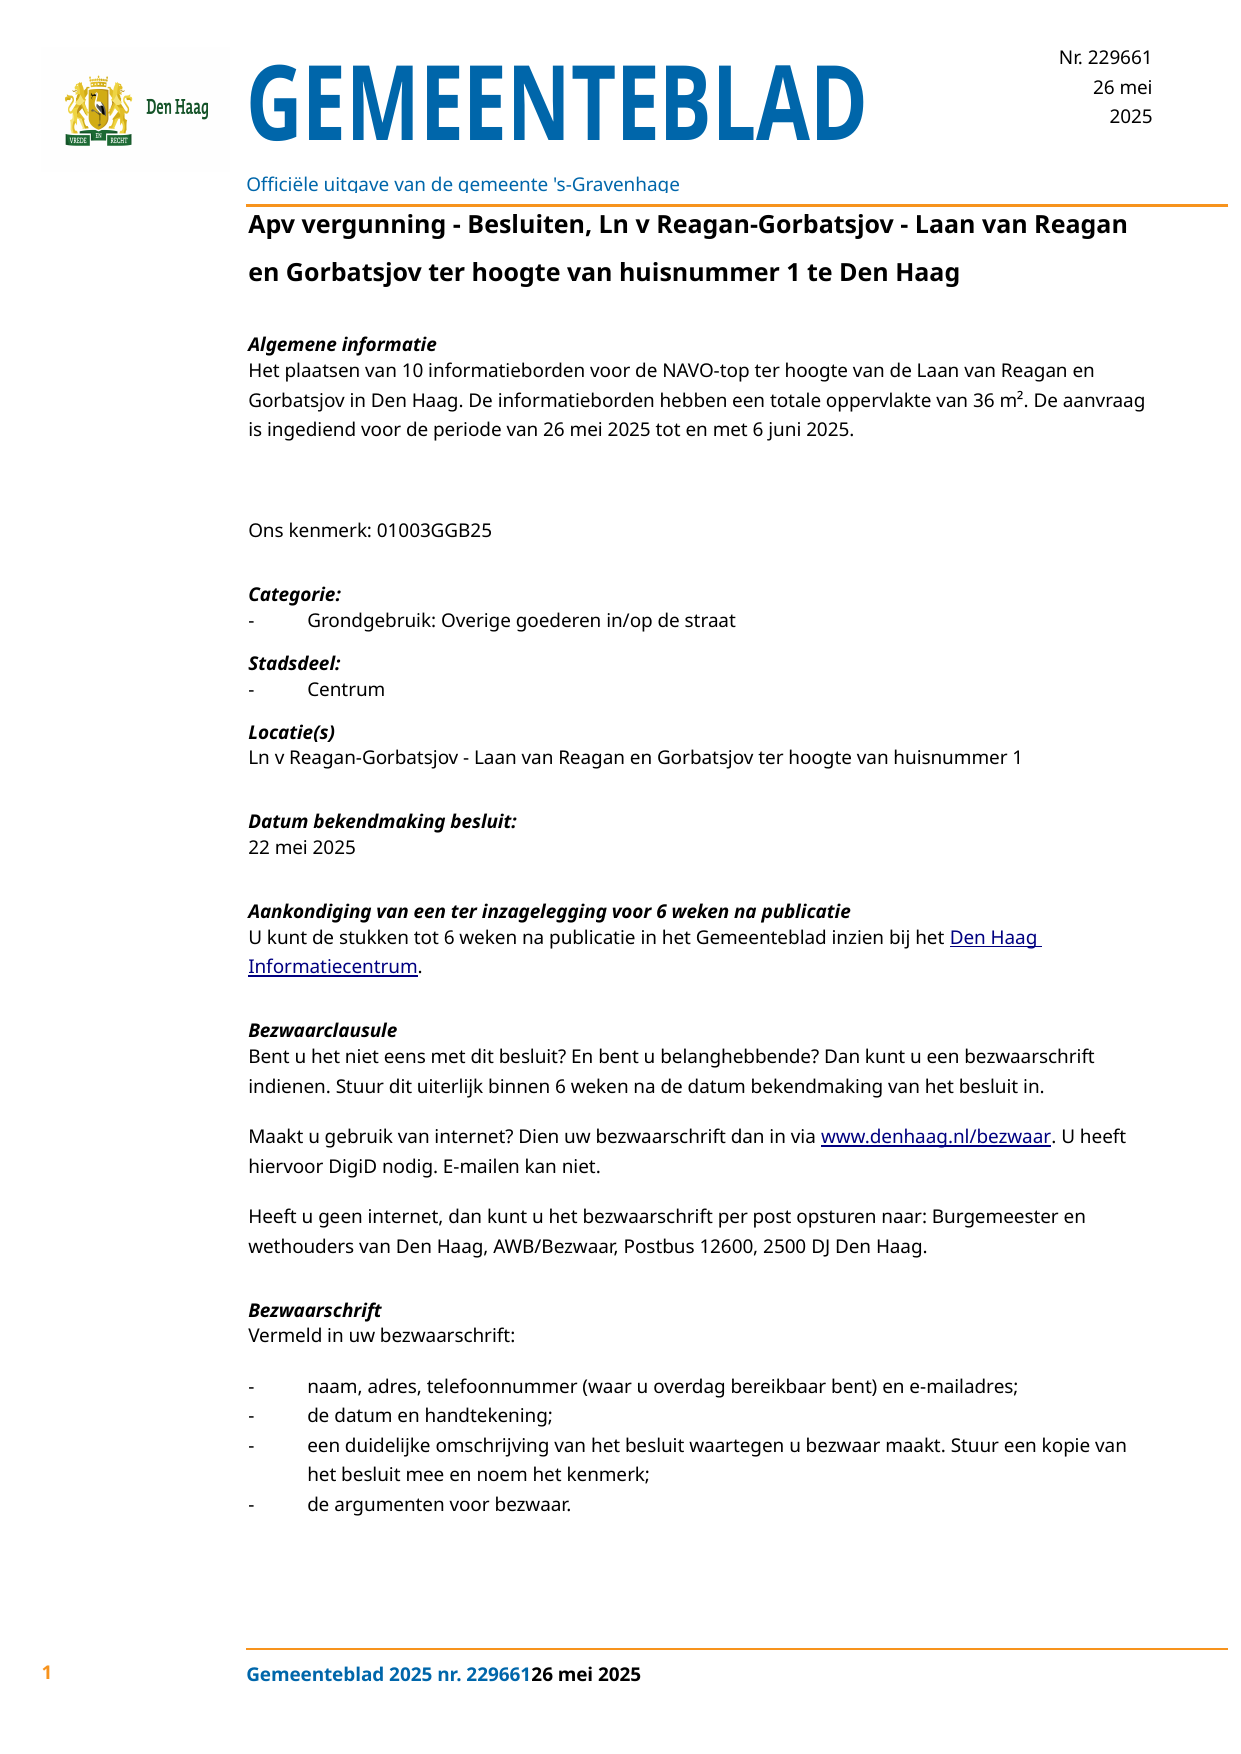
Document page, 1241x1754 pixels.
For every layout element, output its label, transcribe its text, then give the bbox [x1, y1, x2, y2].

text Bent u het niet eens met dit besluit? En bent u belanghebbende? Dan kunt u een bezwaarschrift indienen. Stuur dit uiterlijk binnen 6 weken na de datum bekendmaking van het besluit in. [248, 1043, 1152, 1098]
text Categorie: [248, 581, 1152, 607]
text Ln v Reagan-Gorbatsjov - Laan van Reagan en Gorbatsjov ter hoogte van huisnummer 1 [248, 744, 1152, 770]
list de argumenten voor bezwaar. [248, 1491, 1152, 1517]
text Ons kenmerk: 01003GGB25 [248, 517, 1152, 543]
text Algemene informatie [248, 331, 1152, 357]
text Vermeld in uw bezwaarschrift: [248, 1322, 1152, 1348]
list de datum en handtekening; [248, 1402, 1152, 1428]
text Apv vergunning - Besluiten, Ln v Reagan-Gorbatsjov - Laan van Reagan en Gorbatsjov ter hoogte van huisnummer 1 te Den Haag [248, 207, 1152, 288]
text Locatie(s) [248, 719, 1152, 744]
list Centrum [248, 676, 1152, 701]
list naam, adres, telefoonnummer (waar u overdag bereikbaar bent) en e-mailadres; [248, 1373, 1152, 1399]
text Maakt u gebruik van internet? Dien uw bezwaarschrift dan in via www.denhaag.nl/bezwaar. U heeft hiervoor DigiD nodig. E-mailen kan niet. [248, 1123, 1152, 1178]
picture [41, 47, 231, 172]
text Bezwaarschrift [248, 1297, 1152, 1322]
text Bezwaarclausule [248, 1017, 1152, 1043]
text Stadsdeel: [248, 650, 1152, 676]
text 22 mei 2025 [248, 834, 1152, 860]
text Datum bekendmaking besluit: [248, 808, 1152, 834]
text U kunt de stukken tot 6 weken na publicatie in het Gemeenteblad inzien bij het Den Haag Informatiecentrum. [248, 924, 1152, 979]
list Grondgebruik: Overige goederen in/op de straat [248, 607, 1152, 633]
text Het plaatsen van 10 informatieborden voor de NAVO-top ter hoogte van de Laan van Reagan en Gorbatsjov in Den Haag. De informatieborden hebben een totale oppervlakte van 36 m². De aanvraag is ingediend voor de periode van 26 mei 2025 tot en met 6 juni 2025. [248, 357, 1152, 442]
text Aankondiging van een ter inzagelegging voor 6 weken na publicatie [248, 898, 1152, 924]
text Heeft u geen internet, dan kunt u het bezwaarschrift per post opsturen naar: Burgemeester en wethouders van Den Haag, AWB/Bezwaar, Postbus 12600, 2500 DJ Den Haag. [248, 1203, 1152, 1258]
list een duidelijke omschrijving van het besluit waartegen u bezwaar maakt. Stuur een kopie van het besluit mee en noem het kenmerk; [248, 1432, 1152, 1487]
